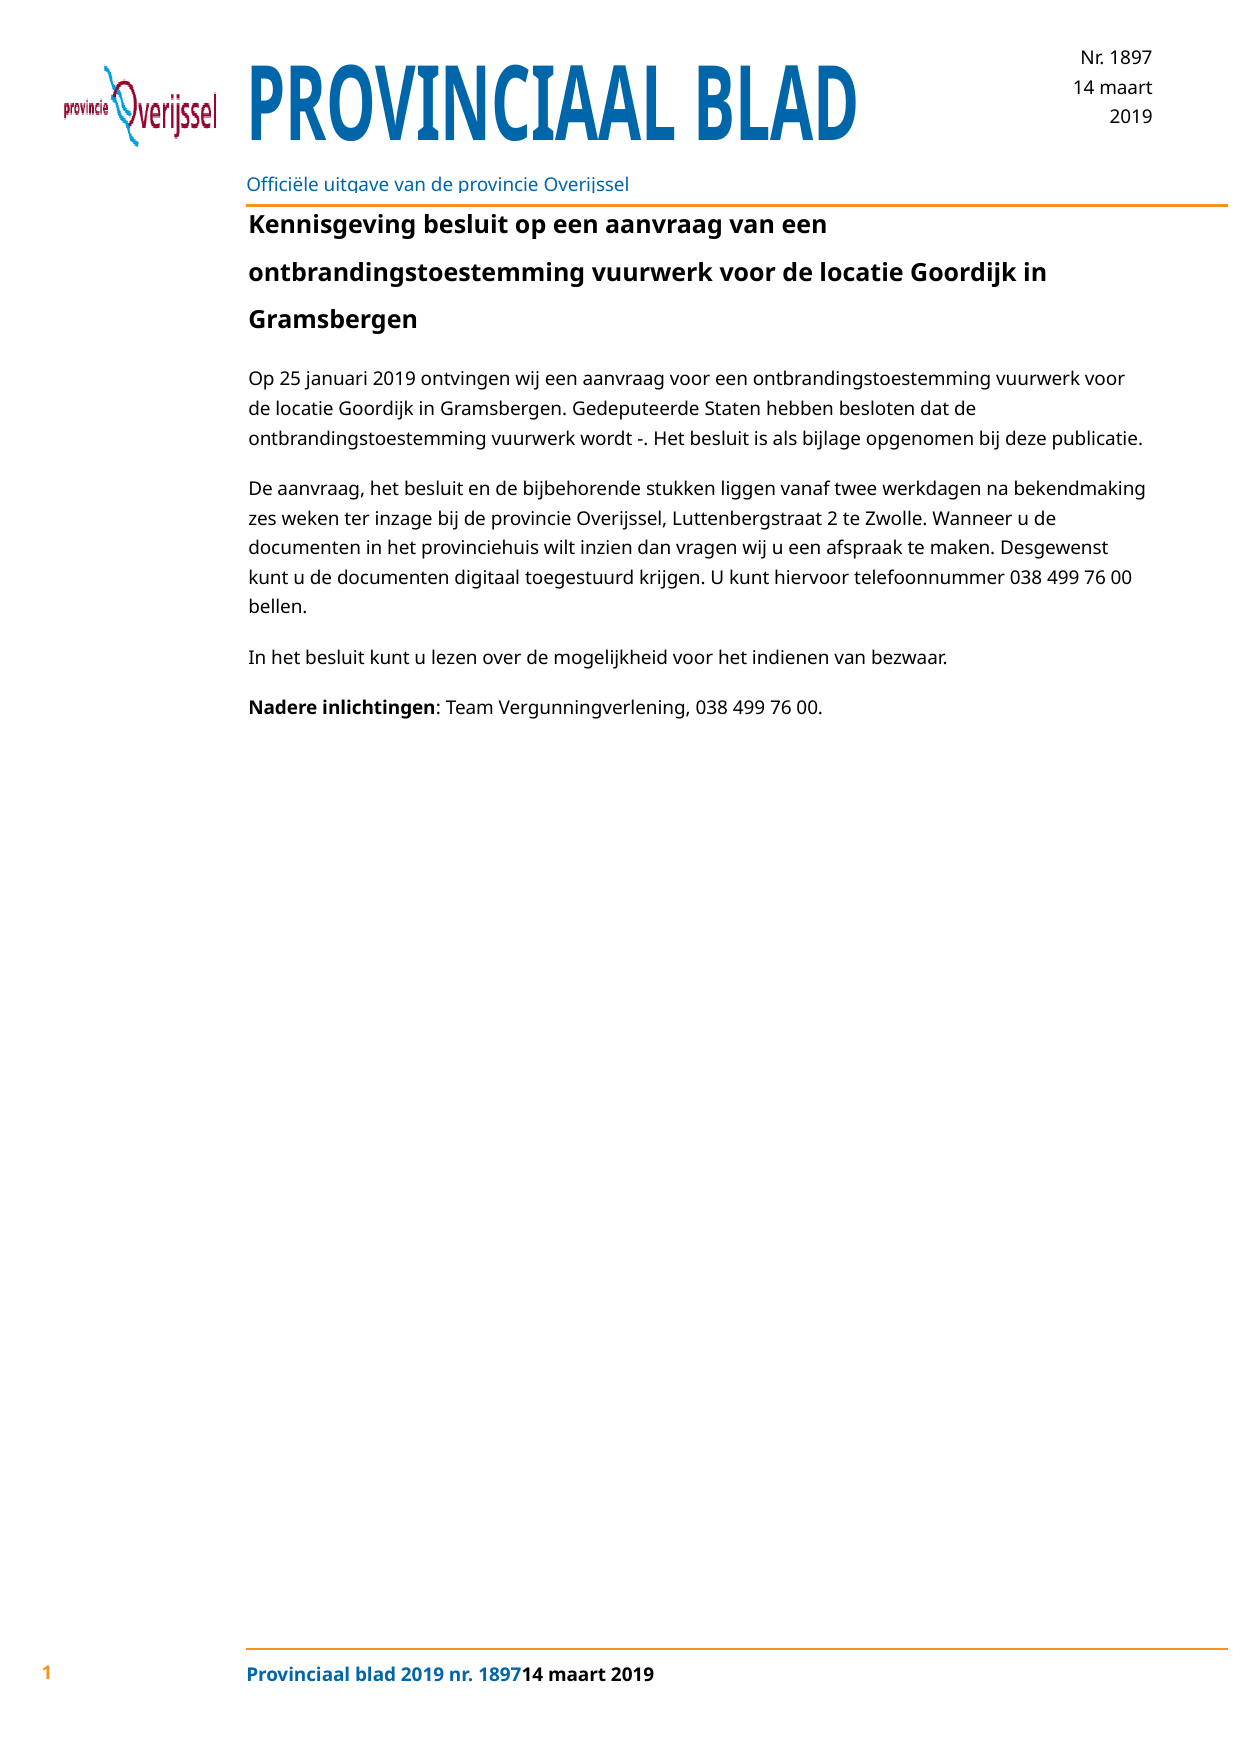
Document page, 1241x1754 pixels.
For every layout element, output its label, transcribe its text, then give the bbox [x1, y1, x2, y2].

text Nadere inlichtingen: Team Vergunningverlening, 038 499 76 00. [248, 694, 1152, 720]
text Kennisgeving besluit op een aanvraag van een ontbrandingstoestemming vuurwerk voor de locatie Goordijk in Gramsbergen [248, 207, 1152, 336]
text In het besluit kunt u lezen over de mogelijkheid voor het indienen van bezwaar. [248, 644, 1152, 669]
text De aanvraag, het besluit en de bijbehorende stukken liggen vanaf twee werkdagen na bekendmaking zes weken ter inzage bij de provincie Overijssel, Luttenbergstraat 2 te Zwolle. Wanneer u de documenten in het provinciehuis wilt inzien dan vragen wij u een afspraak te maken. Desgewenst kunt u de documenten digitaal toegestuurd krijgen. U kunt hiervoor telefoonnummer 038 499 76 00 bellen. [248, 475, 1152, 619]
text Op 25 januari 2019 ontvingen wij een aanvraag voor een ontbrandingstoestemming vuurwerk voor de locatie Goordijk in Gramsbergen. Gedeputeerde Staten hebben besloten dat de ontbrandingstoestemming vuurwerk wordt -. Het besluit is als bijlage opgenomen bij deze publicatie. [248, 366, 1152, 450]
picture [41, 47, 231, 172]
